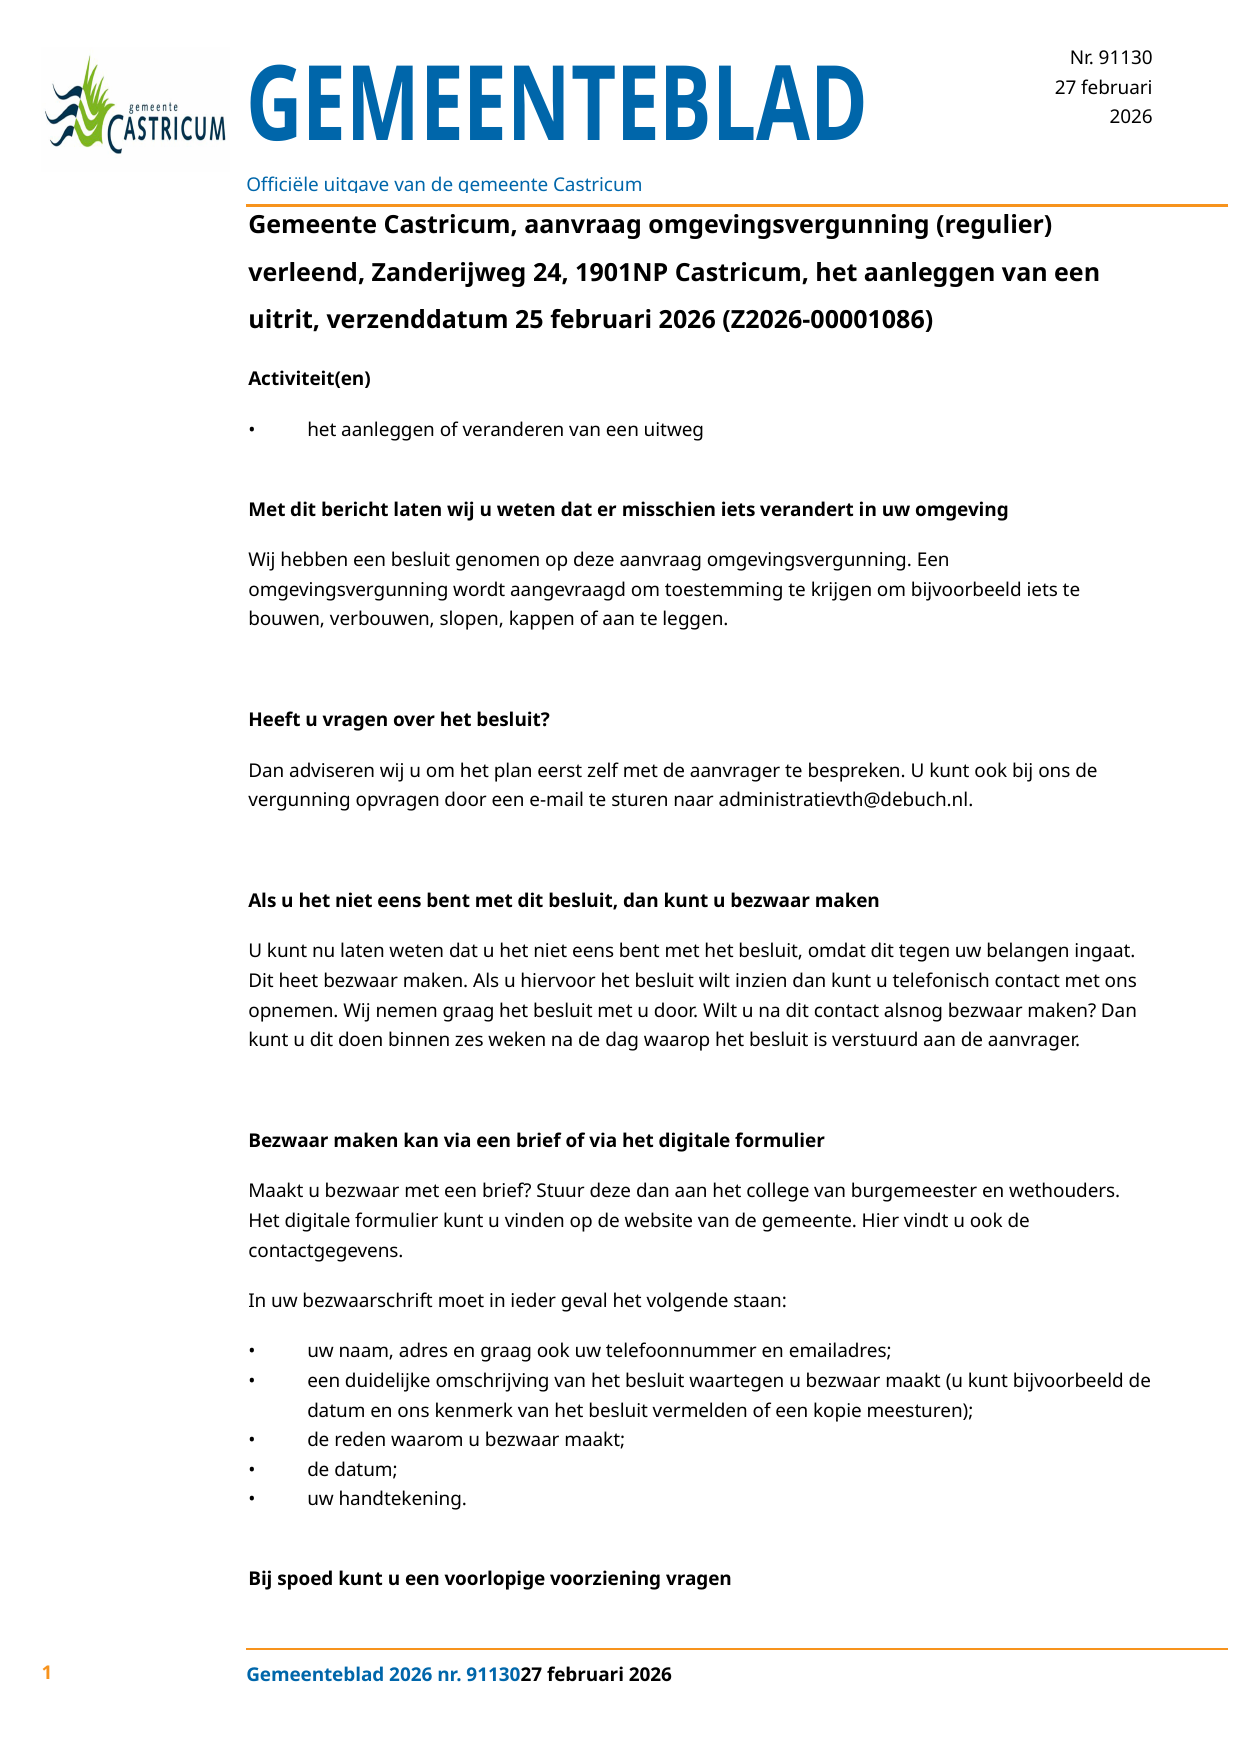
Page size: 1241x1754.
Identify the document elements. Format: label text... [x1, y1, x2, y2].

list de reden waarom u bezwaar maakt; [248, 1426, 1152, 1452]
text In uw bezwaarschrift moet in ieder geval het volgende staan: [248, 1287, 1152, 1313]
text Wij hebben een besluit genomen op deze aanvraag omgevingsvergunning. Een omgevingsvergunning wordt aangevraagd om toestemming te krijgen om bijvoorbeeld iets te bouwen, verbouwen, slopen, kappen of aan te leggen. [248, 546, 1152, 631]
text Met dit bericht laten wij u weten dat er misschien iets verandert in uw omgeving [248, 496, 1152, 522]
list het aanleggen of veranderen van een uitweg [248, 416, 1152, 442]
picture [41, 47, 231, 172]
list de datum; [248, 1456, 1152, 1482]
text Bezwaar maken kan via een brief of via het digitale formulier [248, 1127, 1152, 1153]
list uw handtekening. [248, 1486, 1152, 1511]
list uw naam, adres en graag ook uw telefoonnummer en emailadres; [248, 1338, 1152, 1363]
text Heeft u vragen over het besluit? [248, 706, 1152, 732]
text Maakt u bezwaar met een brief? Stuur deze dan aan het college van burgemeester en wethouders. Het digitale formulier kunt u vinden op de website van de gemeente. Hier vindt u ook de contactgegevens. [248, 1178, 1152, 1262]
text Bij spoed kunt u een voorlopige voorziening vragen [248, 1566, 1152, 1591]
text Gemeente Castricum, aanvraag omgevingsvergunning (regulier) verleend, Zanderijweg 24, 1901NP Castricum, het aanleggen van een uitrit, verzenddatum 25 februari 2026 (Z2026-00001086) [248, 207, 1152, 336]
list een duidelijke omschrijving van het besluit waartegen u bezwaar maakt (u kunt bijvoorbeeld de datum en ons kenmerk van het besluit vermelden of een kopie meesturen); [248, 1367, 1152, 1422]
text U kunt nu laten weten dat u het niet eens bent met het besluit, omdat dit tegen uw belangen ingaat. Dit heet bezwaar maken. Als u hiervoor het besluit wilt inzien dan kunt u telefonisch contact met ons opnemen. Wij nemen graag het besluit met u door. Wilt u na dit contact alsnog bezwaar maken? Dan kunt u dit doen binnen zes weken na de dag waarop het besluit is verstuurd aan de aanvrager. [248, 938, 1152, 1052]
text Als u het niet eens bent met dit besluit, dan kunt u bezwaar maken [248, 887, 1152, 913]
text Activiteit(en) [248, 366, 1152, 391]
text Dan adviseren wij u om het plan eerst zelf met de aanvrager te bespreken. U kunt ook bij ons de vergunning opvragen door een e-mail te sturen naar administratievth@debuch.nl. [248, 757, 1152, 812]
